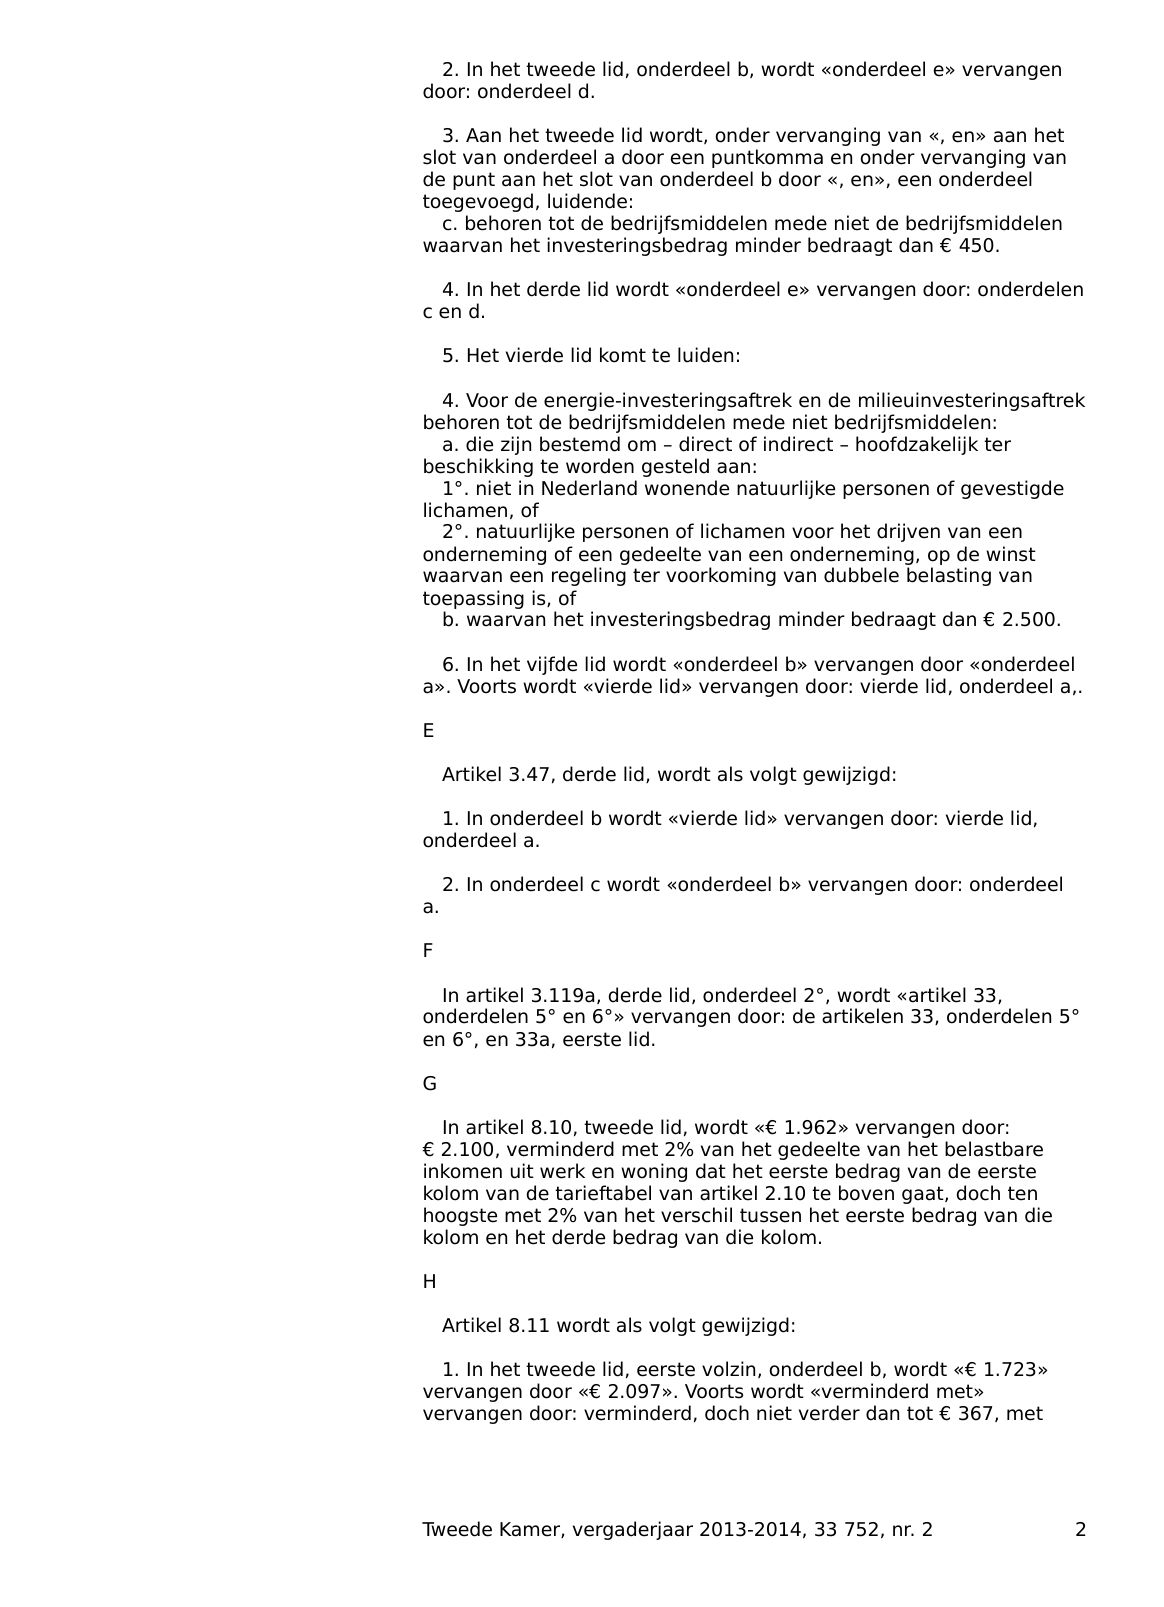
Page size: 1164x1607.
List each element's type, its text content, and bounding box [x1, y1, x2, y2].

text H [422, 1271, 1087, 1293]
text 2°. natuurlijke personen of lichamen voor het drijven van een onderneming of een gedeelte van een onderneming, op de winst waarvan een regeling ter voorkoming van dubbele belasting van toepassing is, of [422, 521, 1087, 609]
text 2. In onderdeel c wordt «onderdeel b» vervangen door: onderdeel a. [422, 874, 1087, 918]
text c. behoren tot de bedrijfsmiddelen mede niet de bedrijfsmiddelen waarvan het investeringsbedrag minder bedraagt dan € 450. [422, 213, 1087, 257]
text b. waarvan het investeringsbedrag minder bedraagt dan € 2.500. [422, 609, 1087, 631]
text 2. In het tweede lid, onderdeel b, wordt «onderdeel e» vervangen door: onderdeel d. [422, 59, 1087, 103]
text In artikel 3.119a, derde lid, onderdeel 2°, wordt «artikel 33, onderdelen 5° en 6°» vervangen door: de artikelen 33, onderdelen 5° en 6°, en 33a, eerste lid. [422, 984, 1087, 1050]
text 1. In het tweede lid, eerste volzin, onderdeel b, wordt «€ 1.723» vervangen door «€ 2.097». Voorts wordt «verminderd met» vervangen door: verminderd, doch niet verder dan tot € 367, met [422, 1359, 1087, 1425]
text 1. In onderdeel b wordt «vierde lid» vervangen door: vierde lid, onderdeel a. [422, 808, 1087, 852]
text 1°. niet in Nederland wonende natuurlijke personen of gevestigde lichamen, of [422, 477, 1087, 521]
text Artikel 8.11 wordt als volgt gewijzigd: [422, 1315, 1087, 1337]
text 4. In het derde lid wordt «onderdeel e» vervangen door: onderdelen c en d. [422, 279, 1087, 323]
text 3. Aan het tweede lid wordt, onder vervanging van «, en» aan het slot van onderdeel a door een puntkomma en onder vervanging van de punt aan het slot van onderdeel b door «, en», een onderdeel toegevoegd, luidende: [422, 125, 1087, 213]
text 4. Voor de energie-investeringsaftrek en de milieuinvesteringsaftrek behoren tot de bedrijfsmiddelen mede niet bedrijfsmiddelen: [422, 389, 1087, 433]
text In artikel 8.10, tweede lid, wordt «€ 1.962» vervangen door: € 2.100, verminderd met 2% van het gedeelte van het belastbare inkomen uit werk en woning dat het eerste bedrag van de eerste kolom van de tarieftabel van artikel 2.10 te boven gaat, doch ten hoogste met 2% van het verschil tussen het eerste bedrag van die kolom en het derde bedrag van die kolom. [422, 1117, 1087, 1249]
text G [422, 1073, 1087, 1094]
text 6. In het vijfde lid wordt «onderdeel b» vervangen door «onderdeel a». Voorts wordt «vierde lid» vervangen door: vierde lid, onderdeel a,. [422, 653, 1087, 697]
text 5. Het vierde lid komt te luiden: [422, 345, 1087, 367]
text a. die zijn bestemd om – direct of indirect – hoofdzakelijk ter beschikking te worden gesteld aan: [422, 433, 1087, 477]
text Artikel 3.47, derde lid, wordt als volgt gewijzigd: [422, 764, 1087, 786]
text E [422, 720, 1087, 742]
text F [422, 940, 1087, 962]
